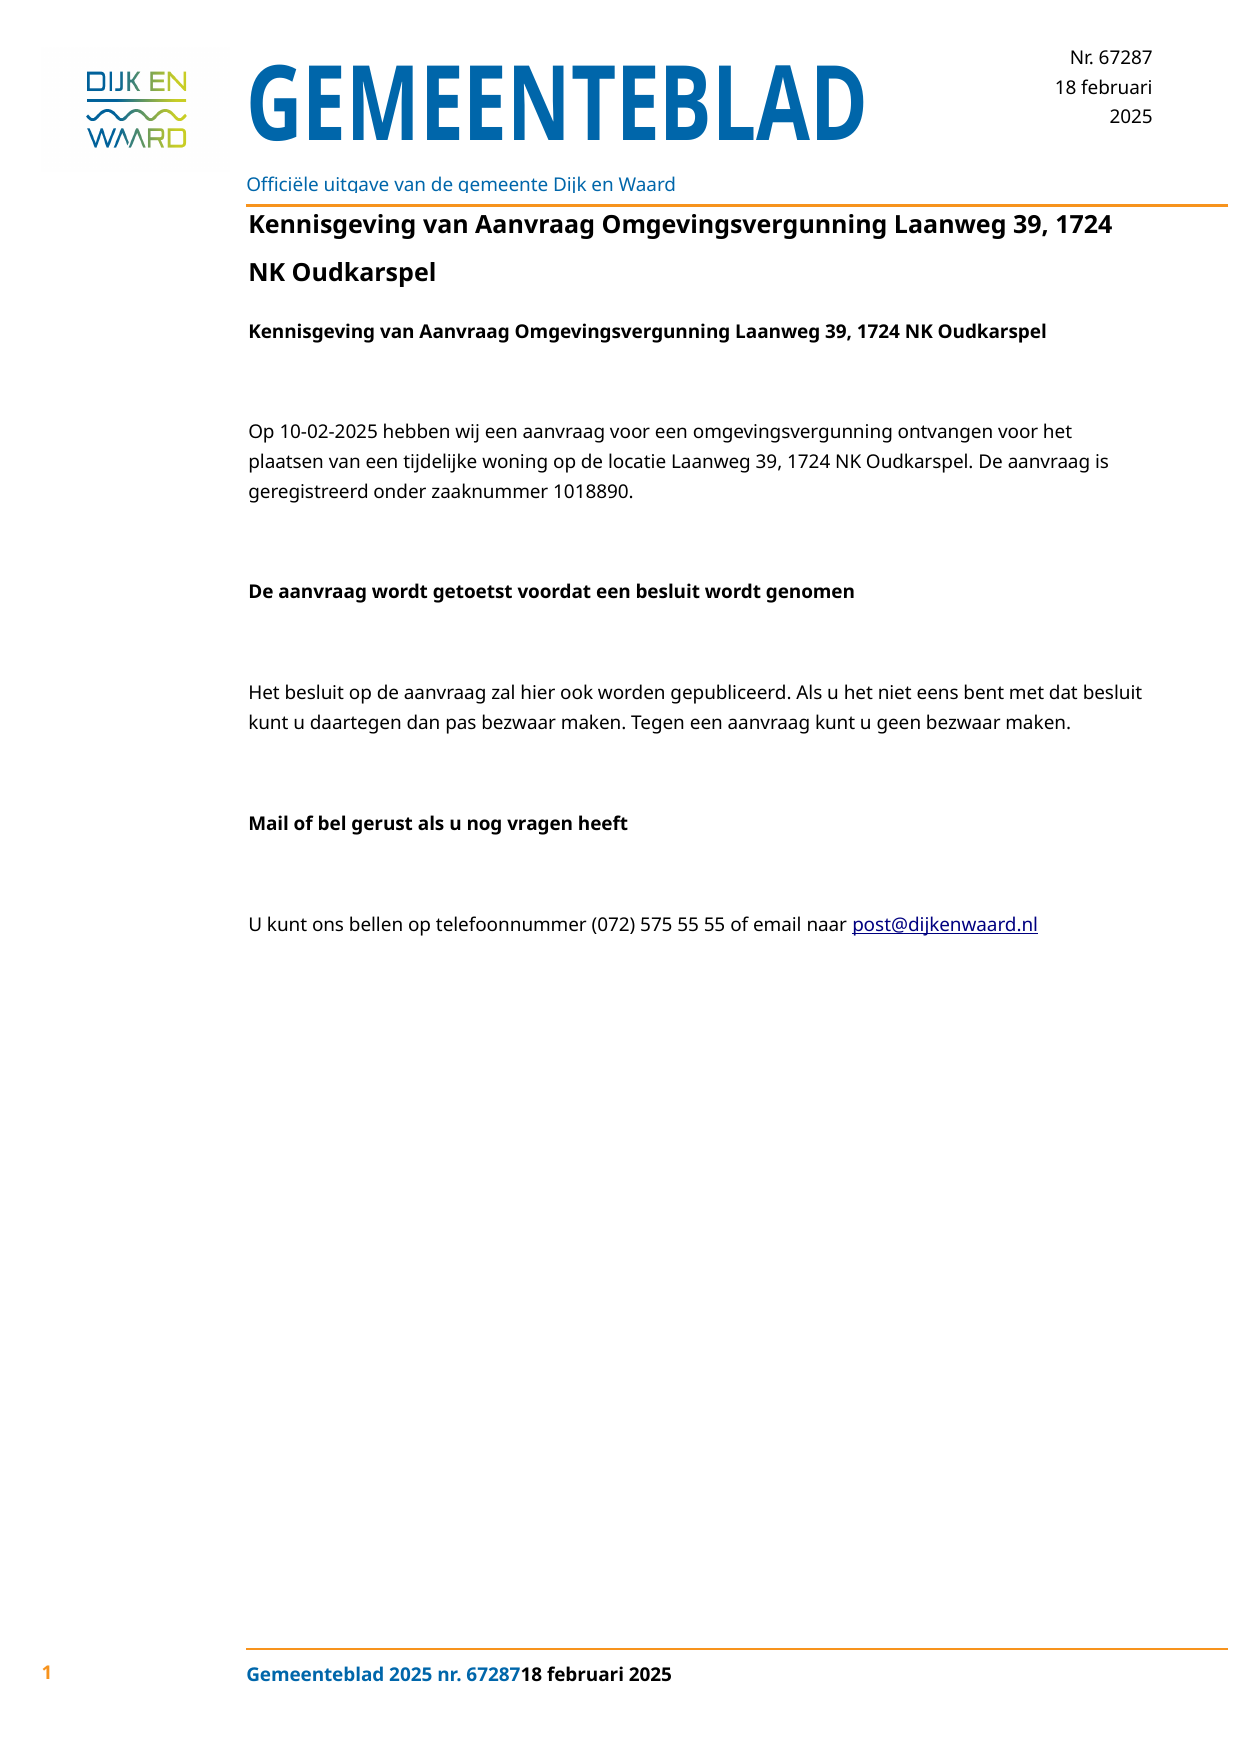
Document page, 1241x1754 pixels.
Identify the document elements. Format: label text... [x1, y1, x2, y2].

text Mail of bel gerust als u nog vragen heeft [248, 810, 1152, 836]
text Kennisgeving van Aanvraag Omgevingsvergunning Laanweg 39, 1724 NK Oudkarspel [248, 318, 1152, 344]
text U kunt ons bellen op telefoonnummer (072) 575 55 55 of email naar post@dijkenwaard.nl [248, 911, 1152, 937]
text Op 10-02-2025 hebben wij een aanvraag voor een omgevingsvergunning ontvangen voor het plaatsen van een tijdelijke woning op de locatie Laanweg 39, 1724 NK Oudkarspel. De aanvraag is geregistreerd onder zaaknummer 1018890. [248, 419, 1152, 504]
picture [41, 47, 231, 172]
text Kennisgeving van Aanvraag Omgevingsvergunning Laanweg 39, 1724 NK Oudkarspel [248, 207, 1152, 288]
text Het besluit op de aanvraag zal hier ook worden gepubliceerd. Als u het niet eens bent met dat besluit kunt u daartegen dan pas bezwaar maken. Tegen een aanvraag kunt u geen bezwaar maken. [248, 679, 1152, 735]
text De aanvraag wordt getoetst voordat een besluit wordt genomen [248, 579, 1152, 604]
